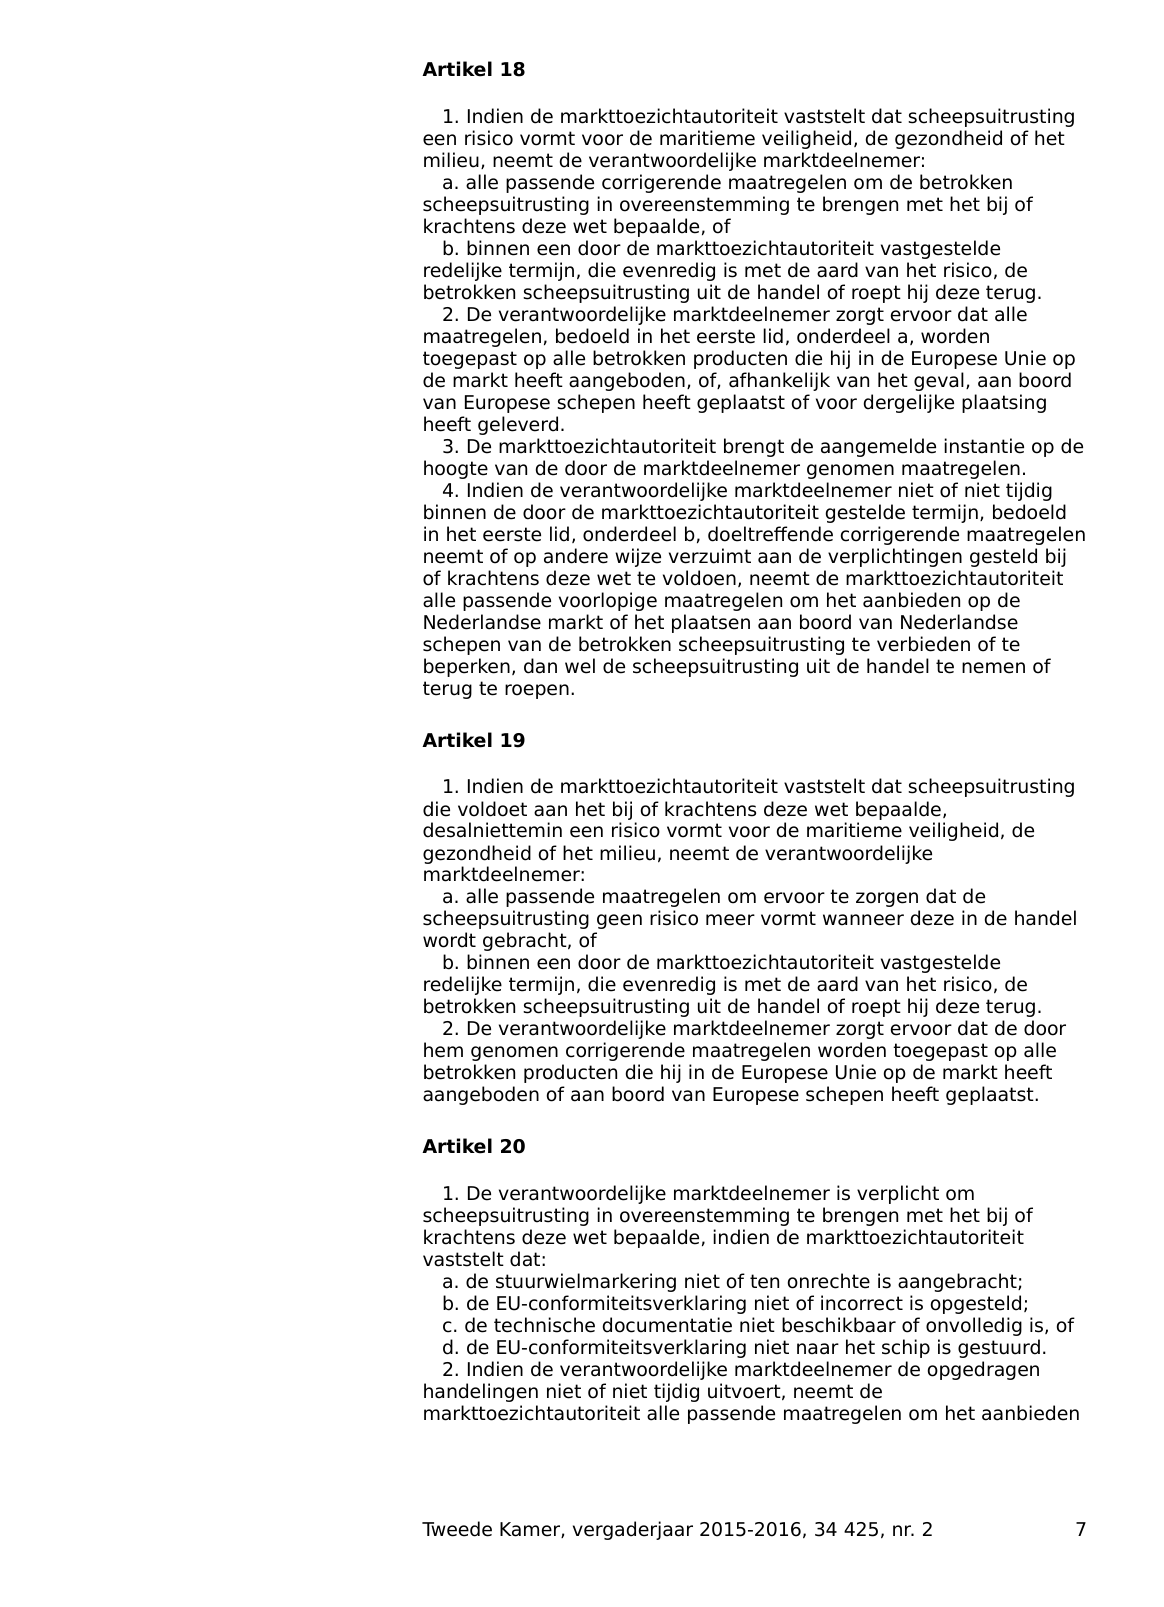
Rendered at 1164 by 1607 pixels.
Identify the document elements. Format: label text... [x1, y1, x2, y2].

subtitle Artikel 19 [422, 729, 1087, 751]
text b. de EU-conformiteitsverklaring niet of incorrect is opgesteld; [422, 1293, 1087, 1315]
subtitle Artikel 20 [422, 1136, 1087, 1158]
text 2. Indien de verantwoordelijke marktdeelnemer de opgedragen handelingen niet of niet tijdig uitvoert, neemt de markttoezichtautoriteit alle passende maatregelen om het aanbieden [422, 1359, 1087, 1425]
text a. de stuurwielmarkering niet of ten onrechte is aangebracht; [422, 1271, 1087, 1293]
text 3. De markttoezichtautoriteit brengt de aangemelde instantie op de hoogte van de door de marktdeelnemer genomen maatregelen. [422, 436, 1087, 480]
text 2. De verantwoordelijke marktdeelnemer zorgt ervoor dat alle maatregelen, bedoeld in het eerste lid, onderdeel a, worden toegepast op alle betrokken producten die hij in de Europese Unie op de markt heeft aangeboden, of, afhankelijk van het geval, aan boord van Europese schepen heeft geplaatst of voor dergelijke plaatsing heeft geleverd. [422, 304, 1087, 436]
text d. de EU-conformiteitsverklaring niet naar het schip is gestuurd. [422, 1337, 1087, 1359]
text a. alle passende maatregelen om ervoor te zorgen dat de scheepsuitrusting geen risico meer vormt wanneer deze in de handel wordt gebracht, of [422, 886, 1087, 952]
text c. de technische documentatie niet beschikbaar of onvolledig is, of [422, 1315, 1087, 1337]
text 1. Indien de markttoezichtautoriteit vaststelt dat scheepsuitrusting een risico vormt voor de maritieme veiligheid, de gezondheid of het milieu, neemt de verantwoordelijke marktdeelnemer: [422, 106, 1087, 172]
text 1. Indien de markttoezichtautoriteit vaststelt dat scheepsuitrusting die voldoet aan het bij of krachtens deze wet bepaalde, desalniettemin een risico vormt voor de maritieme veiligheid, de gezondheid of het milieu, neemt de verantwoordelijke marktdeelnemer: [422, 776, 1087, 886]
text 2. De verantwoordelijke marktdeelnemer zorgt ervoor dat de door hem genomen corrigerende maatregelen worden toegepast op alle betrokken producten die hij in de Europese Unie op de markt heeft aangeboden of aan boord van Europese schepen heeft geplaatst. [422, 1018, 1087, 1106]
subtitle Artikel 18 [422, 59, 1087, 81]
text b. binnen een door de markttoezichtautoriteit vastgestelde redelijke termijn, die evenredig is met de aard van het risico, de betrokken scheepsuitrusting uit de handel of roept hij deze terug. [422, 952, 1087, 1018]
text 4. Indien de verantwoordelijke marktdeelnemer niet of niet tijdig binnen de door de markttoezichtautoriteit gestelde termijn, bedoeld in het eerste lid, onderdeel b, doeltreffende corrigerende maatregelen neemt of op andere wijze verzuimt aan de verplichtingen gesteld bij of krachtens deze wet te voldoen, neemt de markttoezichtautoriteit alle passende voorlopige maatregelen om het aanbieden op de Nederlandse markt of het plaatsen aan boord van Nederlandse schepen van de betrokken scheepsuitrusting te verbieden of te beperken, dan wel de scheepsuitrusting uit de handel te nemen of terug te roepen. [422, 480, 1087, 699]
text b. binnen een door de markttoezichtautoriteit vastgestelde redelijke termijn, die evenredig is met de aard van het risico, de betrokken scheepsuitrusting uit de handel of roept hij deze terug. [422, 238, 1087, 304]
text 1. De verantwoordelijke marktdeelnemer is verplicht om scheepsuitrusting in overeenstemming te brengen met het bij of krachtens deze wet bepaalde, indien de markttoezichtautoriteit vaststelt dat: [422, 1183, 1087, 1271]
text a. alle passende corrigerende maatregelen om de betrokken scheepsuitrusting in overeenstemming te brengen met het bij of krachtens deze wet bepaalde, of [422, 172, 1087, 238]
